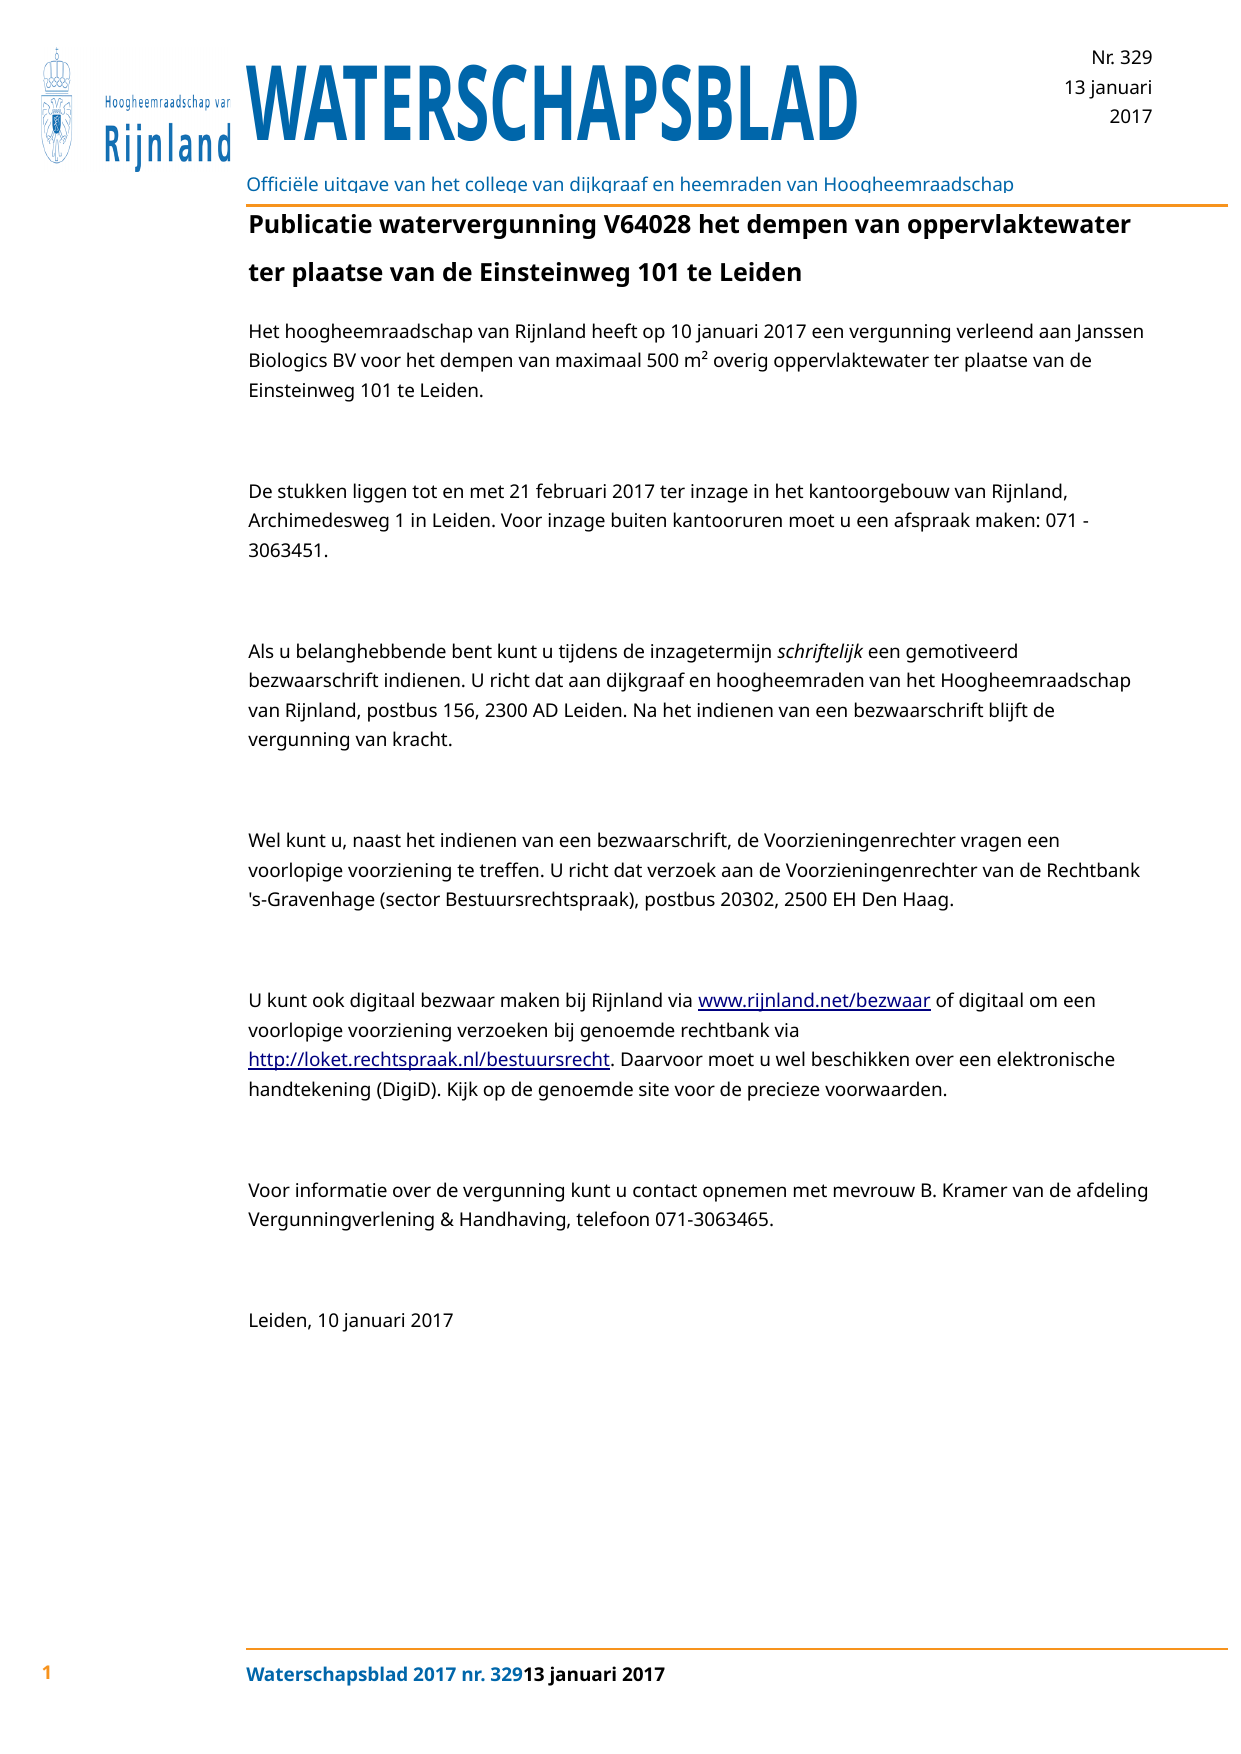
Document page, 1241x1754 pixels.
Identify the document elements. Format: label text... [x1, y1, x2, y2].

picture [41, 47, 231, 172]
text Leiden, 10 januari 2017 [248, 1307, 1152, 1333]
text Als u belanghebbende bent kunt u tijdens de inzagetermijn schriftelijk een gemotiveerd bezwaarschrift indienen. U richt dat aan dijkgraaf en hoogheemraden van het Hoogheemraadschap van Rijnland, postbus 156, 2300 AD Leiden. Na het indienen van een bezwaarschrift blijft de vergunning van kracht. [248, 638, 1152, 752]
text Voor informatie over de vergunning kunt u contact opnemen met mevrouw B. Kramer van de afdeling Vergunningverlening & Handhaving, telefoon 071-3063465. [248, 1177, 1152, 1232]
text Wel kunt u, naast het indienen van een bezwaarschrift, de Voorzieningenrechter vragen een voorlopige voorziening te treffen. U richt dat verzoek aan de Voorzieningenrechter van de Rechtbank 's-Gravenhage (sector Bestuursrechtspraak), postbus 20302, 2500 EH Den Haag. [248, 827, 1152, 912]
text Publicatie watervergunning V64028 het dempen van oppervlaktewater ter plaatse van de Einsteinweg 101 te Leiden [248, 207, 1152, 288]
text De stukken liggen tot en met 21 februari 2017 ter inzage in het kantoorgebouw van Rijnland, Archimedesweg 1 in Leiden. Voor inzage buiten kantooruren moet u een afspraak maken: 071 - 3063451. [248, 478, 1152, 563]
text Het hoogheemraadschap van Rijnland heeft op 10 januari 2017 een vergunning verleend aan Janssen Biologics BV voor het dempen van maximaal 500 m² overig oppervlaktewater ter plaatse van de Einsteinweg 101 te Leiden. [248, 318, 1152, 403]
text U kunt ook digitaal bezwaar maken bij Rijnland via www.rijnland.net/bezwaar of digitaal om een voorlopige voorziening verzoeken bij genoemde rechtbank via http://loket.rechtspraak.nl/bestuursrecht. Daarvoor moet u wel beschikken over een elektronische handtekening (DigiD). Kijk op de genoemde site voor de precieze voorwaarden. [248, 987, 1152, 1102]
